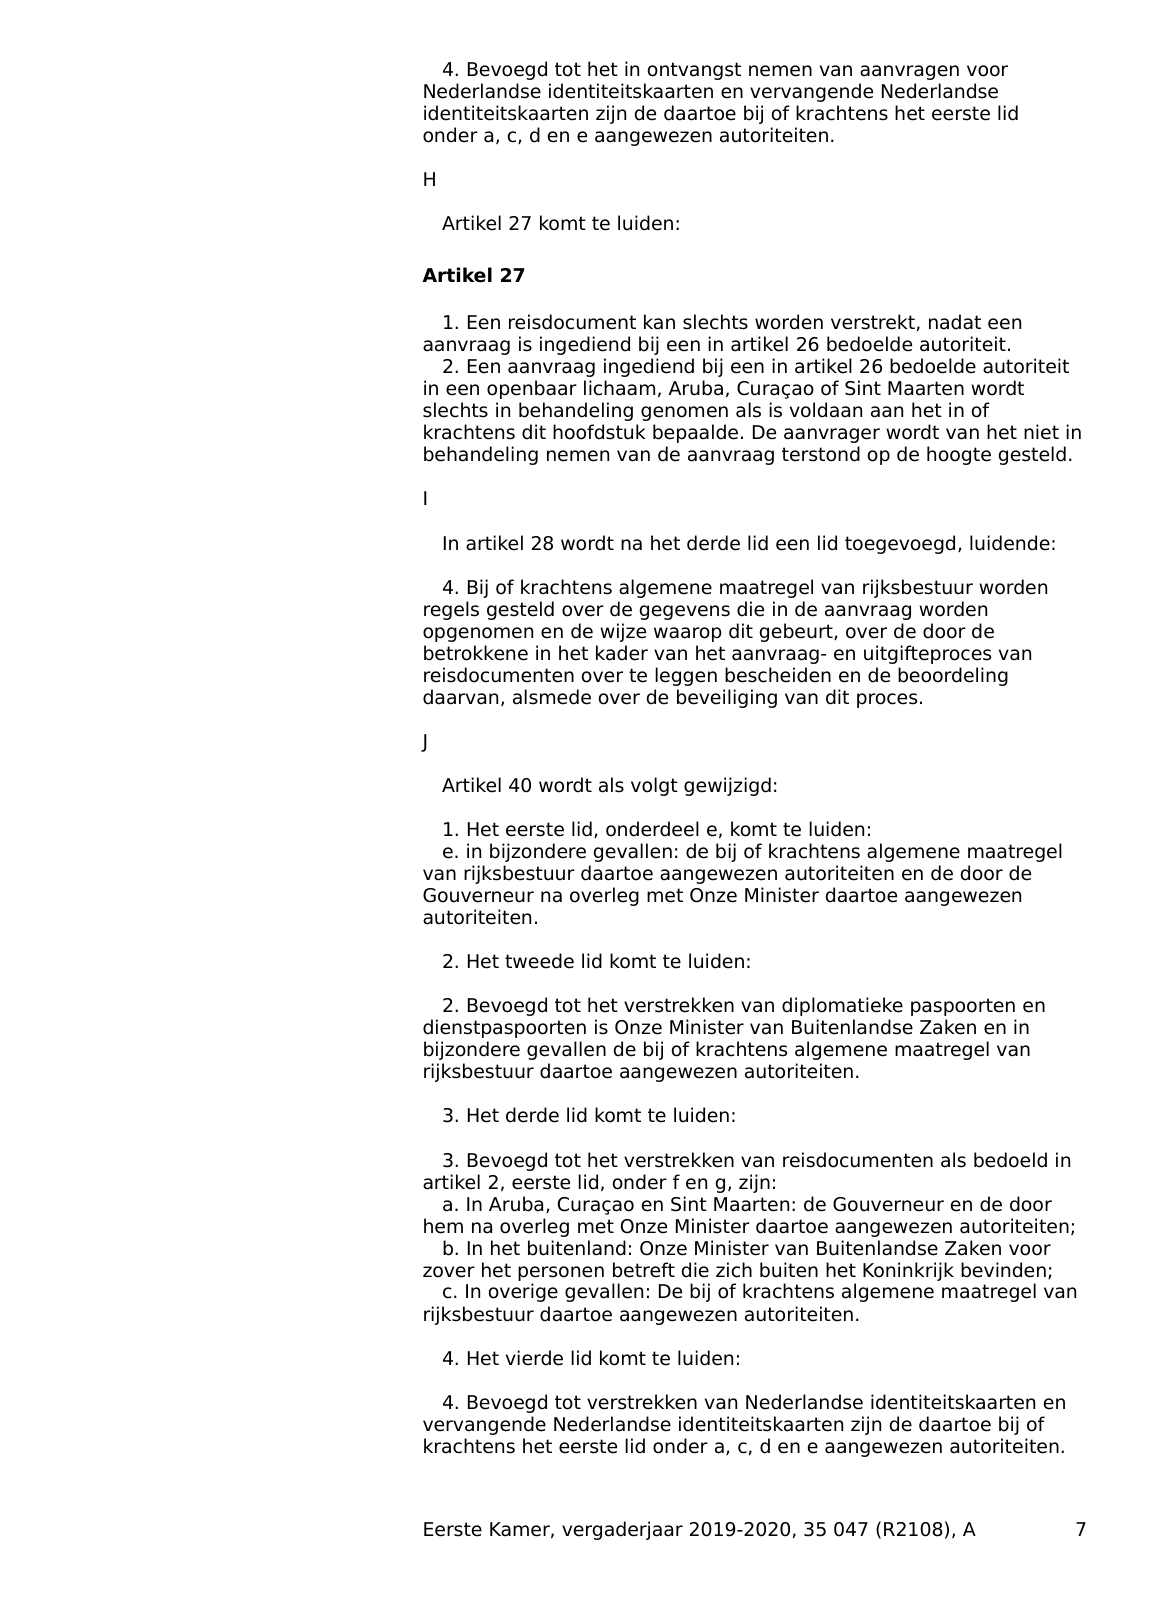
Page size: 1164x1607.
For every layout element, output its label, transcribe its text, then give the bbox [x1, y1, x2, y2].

text In artikel 28 wordt na het derde lid een lid toegevoegd, luidende: [422, 532, 1087, 554]
text b. In het buitenland: Onze Minister van Buitenlandse Zaken voor zover het personen betreft die zich buiten het Koninkrijk bevinden; [422, 1237, 1087, 1281]
subtitle Artikel 27 [422, 265, 1087, 287]
text 4. Het vierde lid komt te luiden: [422, 1348, 1087, 1369]
text a. In Aruba, Curaçao en Sint Maarten: de Gouverneur en de door hem na overleg met Onze Minister daartoe aangewezen autoriteiten; [422, 1193, 1087, 1237]
text Artikel 27 komt te luiden: [422, 213, 1087, 235]
text 3. Het derde lid komt te luiden: [422, 1105, 1087, 1127]
text c. In overige gevallen: De bij of krachtens algemene maatregel van rijksbestuur daartoe aangewezen autoriteiten. [422, 1281, 1087, 1325]
text 1. Een reisdocument kan slechts worden verstrekt, nadat een aanvraag is ingediend bij een in artikel 26 bedoelde autoriteit. [422, 312, 1087, 356]
text Artikel 40 wordt als volgt gewijzigd: [422, 775, 1087, 797]
text 3. Bevoegd tot het verstrekken van reisdocumenten als bedoeld in artikel 2, eerste lid, onder f en g, zijn: [422, 1149, 1087, 1193]
text J [422, 731, 1087, 753]
text e. in bijzondere gevallen: de bij of krachtens algemene maatregel van rijksbestuur daartoe aangewezen autoriteiten en de door de Gouverneur na overleg met Onze Minister daartoe aangewezen autoriteiten. [422, 841, 1087, 929]
text 1. Het eerste lid, onderdeel e, komt te luiden: [422, 819, 1087, 841]
text 2. Een aanvraag ingediend bij een in artikel 26 bedoelde autoriteit in een openbaar lichaam, Aruba, Curaçao of Sint Maarten wordt slechts in behandeling genomen als is voldaan aan het in of krachtens dit hoofdstuk bepaalde. De aanvrager wordt van het niet in behandeling nemen van de aanvraag terstond op de hoogte gesteld. [422, 356, 1087, 466]
text I [422, 488, 1087, 510]
text H [422, 169, 1087, 191]
text 4. Bij of krachtens algemene maatregel van rijksbestuur worden regels gesteld over de gegevens die in de aanvraag worden opgenomen en de wijze waarop dit gebeurt, over de door de betrokkene in het kader van het aanvraag- en uitgifteproces van reisdocumenten over te leggen bescheiden en de beoordeling daarvan, alsmede over de beveiliging van dit proces. [422, 577, 1087, 708]
text 2. Het tweede lid komt te luiden: [422, 951, 1087, 973]
text 2. Bevoegd tot het verstrekken van diplomatieke paspoorten en dienstpaspoorten is Onze Minister van Buitenlandse Zaken en in bijzondere gevallen de bij of krachtens algemene maatregel van rijksbestuur daartoe aangewezen autoriteiten. [422, 995, 1087, 1083]
text 4. Bevoegd tot verstrekken van Nederlandse identiteitskaarten en vervangende Nederlandse identiteitskaarten zijn de daartoe bij of krachtens het eerste lid onder a, c, d en e aangewezen autoriteiten. [422, 1392, 1087, 1458]
text 4. Bevoegd tot het in ontvangst nemen van aanvragen voor Nederlandse identiteitskaarten en vervangende Nederlandse identiteitskaarten zijn de daartoe bij of krachtens het eerste lid onder a, c, d en e aangewezen autoriteiten. [422, 59, 1087, 147]
